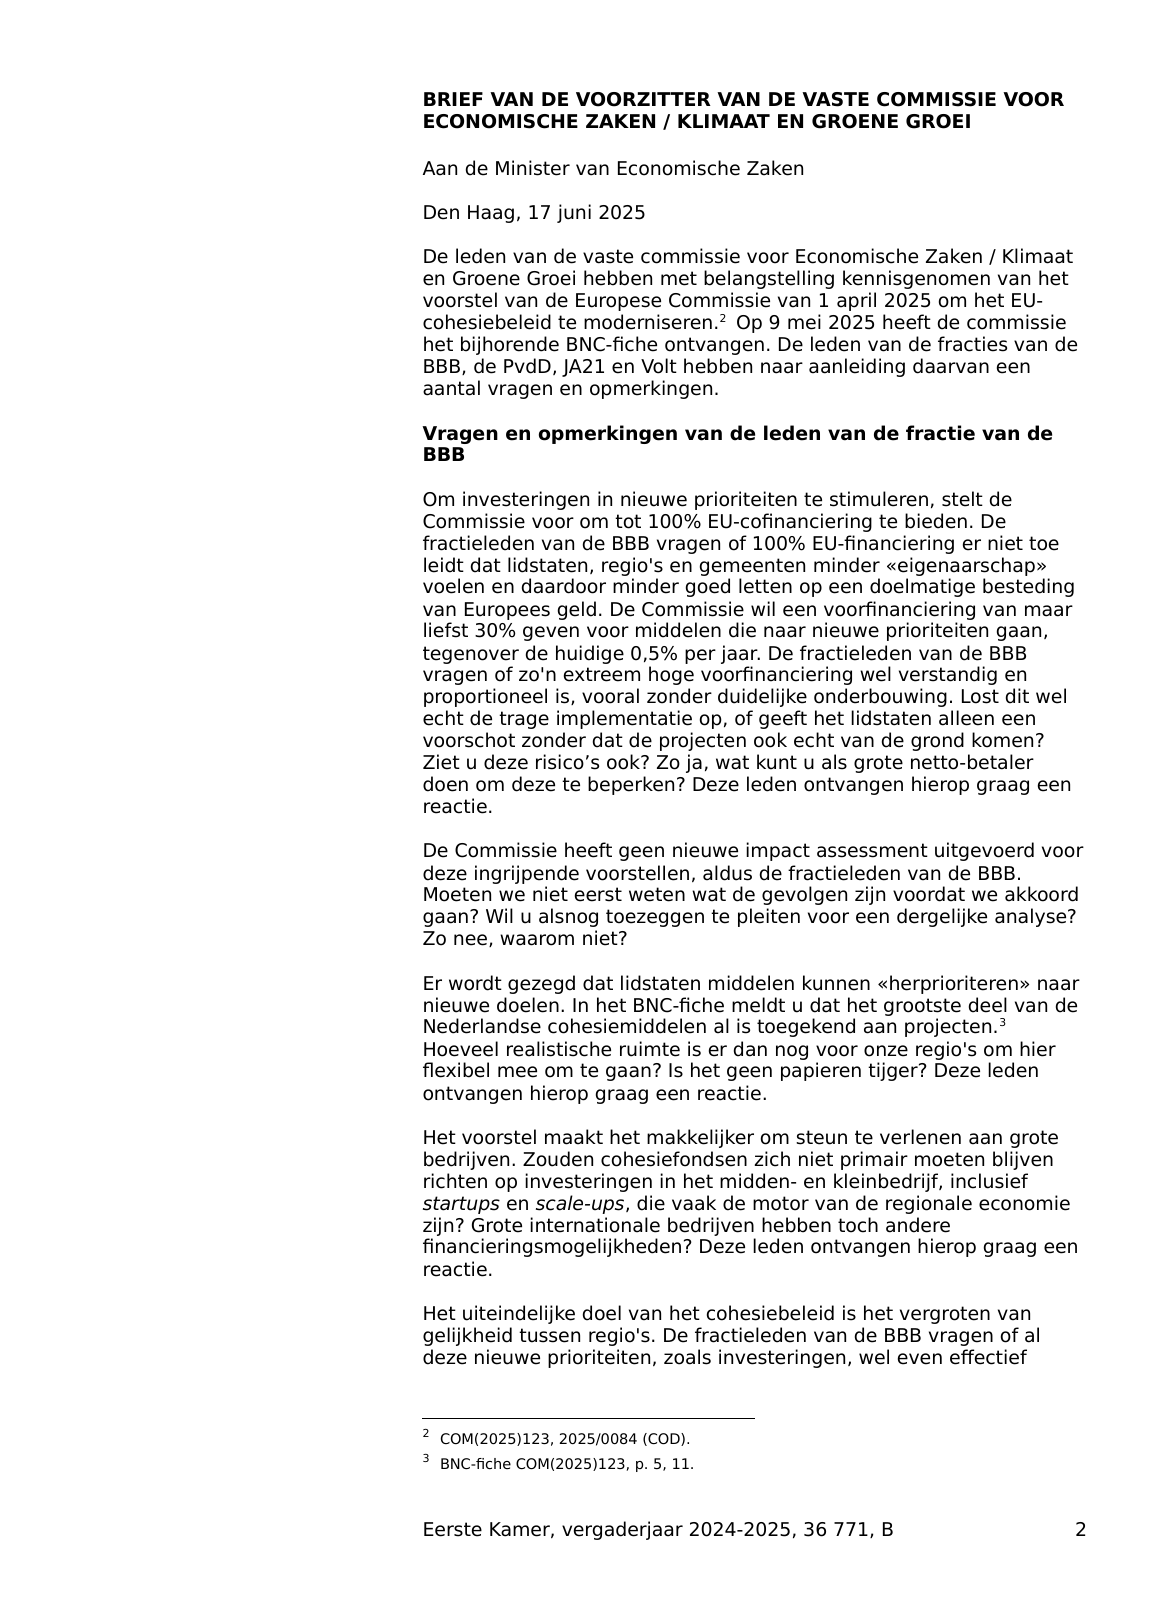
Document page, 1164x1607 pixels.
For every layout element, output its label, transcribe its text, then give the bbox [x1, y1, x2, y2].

text COM(2025)123, 2025/0084 (COD). [422, 1427, 1087, 1449]
text Den Haag, 17 juni 2025 [422, 202, 1087, 224]
text Het uiteindelijke doel van het cohesiebeleid is het vergroten van gelijkheid tussen regio's. De fractieleden van de BBB vragen of al deze nieuwe prioriteiten, zoals investeringen, wel even effectief [422, 1303, 1087, 1368]
text Aan de Minister van Economische Zaken [422, 158, 1087, 180]
text Het voorstel maakt het makkelijker om steun te verlenen aan grote bedrijven. Zouden cohesiefondsen zich niet primair moeten blijven richten op investeringen in het midden- en kleinbedrijf, inclusief startups en scale-ups, die vaak de motor van de regionale economie zijn? Grote internationale bedrijven hebben toch andere financieringsmogelijkheden? Deze leden ontvangen hierop graag een reactie. [422, 1127, 1087, 1280]
subtitle Vragen en opmerkingen van de leden van de fractie van de BBB [422, 422, 1087, 466]
text De Commissie heeft geen nieuwe impact assessment uitgevoerd voor deze ingrijpende voorstellen, aldus de fractieleden van de BBB. Moeten we niet eerst weten wat de gevolgen zijn voordat we akkoord gaan? Wil u alsnog toezeggen te pleiten voor een dergelijke analyse? Zo nee, waarom niet? [422, 840, 1087, 950]
text BNC-fiche COM(2025)123, p. 5, 11. [422, 1452, 1087, 1474]
text De leden van de vaste commissie voor Economische Zaken / Klimaat en Groene Groei hebben met belangstelling kennisgenomen van het voorstel van de Europese Commissie van 1 april 2025 om het EU-cohesiebeleid te moderniseren. Op 9 mei 2025 heeft de commissie het bijhorende BNC-fiche ontvangen. De leden van de fracties van de BBB, de PvdD, JA21 en Volt hebben naar aanleiding daarvan een aantal vragen en opmerkingen. [422, 246, 1087, 400]
text Er wordt gezegd dat lidstaten middelen kunnen «herprioriteren» naar nieuwe doelen. In het BNC-fiche meldt u dat het grootste deel van de Nederlandse cohesiemiddelen al is toegekend aan projecten. Hoeveel realistische ruimte is er dan nog voor onze regio's om hier flexibel mee om te gaan? Is het geen papieren tijger? Deze leden ontvangen hierop graag een reactie. [422, 972, 1087, 1104]
text Om investeringen in nieuwe prioriteiten te stimuleren, stelt de Commissie voor om tot 100% EU-cofinanciering te bieden. De fractieleden van de BBB vragen of 100% EU-financiering er niet toe leidt dat lidstaten, regio's en gemeenten minder «eigenaarschap» voelen en daardoor minder goed letten op een doelmatige besteding van Europees geld. De Commissie wil een voorfinanciering van maar liefst 30% geven voor middelen die naar nieuwe prioriteiten gaan, tegenover de huidige 0,5% per jaar. De fractieleden van de BBB vragen of zo'n extreem hoge voorfinanciering wel verstandig en proportioneel is, vooral zonder duidelijke onderbouwing. Lost dit wel echt de trage implementatie op, of geeft het lidstaten alleen een voorschot zonder dat de projecten ook echt van de grond komen? Ziet u deze risico’s ook? Zo ja, wat kunt u als grote netto-betaler doen om deze te beperken? Deze leden ontvangen hierop graag een reactie. [422, 488, 1087, 818]
subtitle BRIEF VAN DE VOORZITTER VAN DE VASTE COMMISSIE VOOR ECONOMISCHE ZAKEN / KLIMAAT EN GROENE GROEI [422, 89, 1087, 133]
